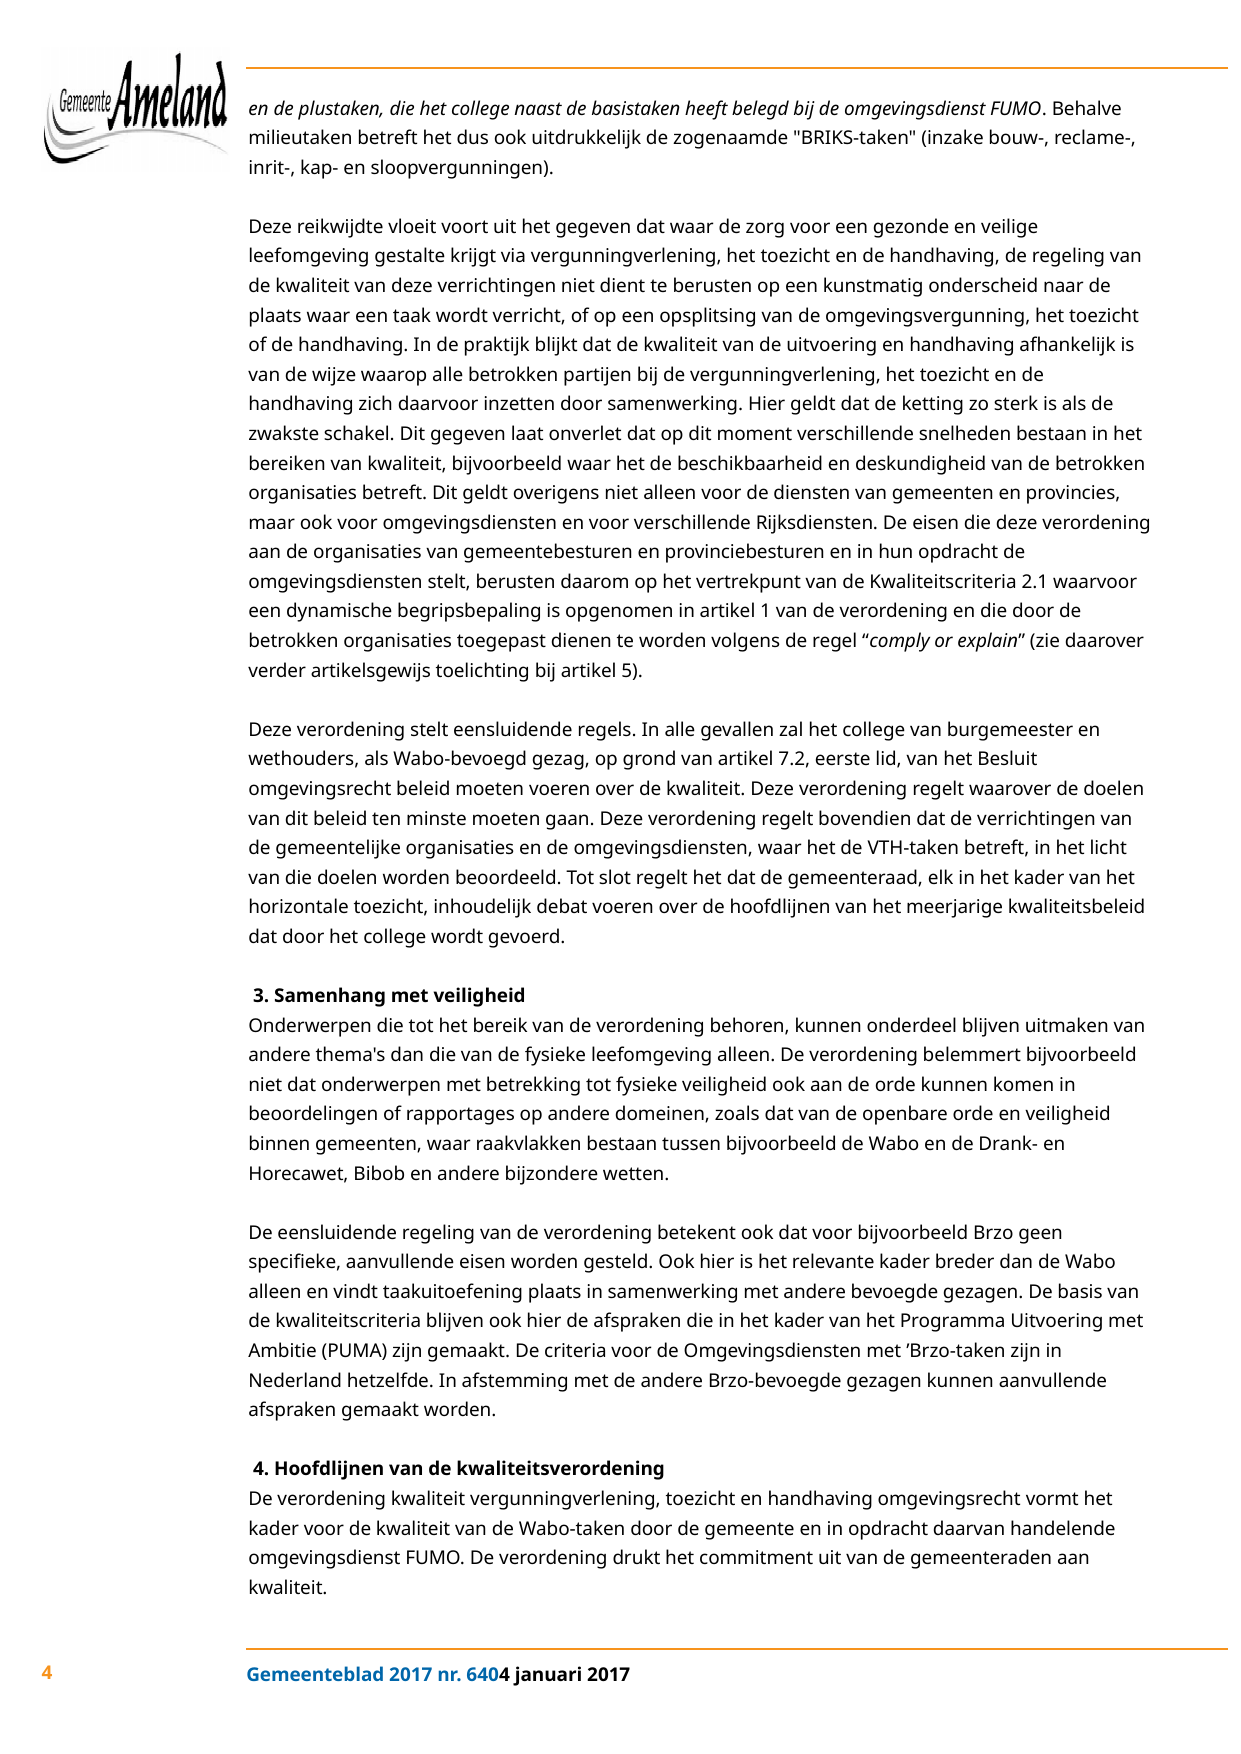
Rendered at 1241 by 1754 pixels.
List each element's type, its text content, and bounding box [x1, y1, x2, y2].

text en de plustaken, die het college naast de basistaken heeft belegd bij de omgevingsdienst FUMO. Behalve milieutaken betreft het dus ook uitdrukkelijk de zogenaamde "BRIKS-taken" (inzake bouw-, reclame-, inrit-, kap- en sloopvergunningen). [248, 95, 1152, 180]
text 3. Samenhang met veiligheid [248, 982, 1152, 1008]
text De verordening kwaliteit vergunningverlening, toezicht en handhaving omgevingsrecht vormt het kader voor de kwaliteit van de Wabo-taken door de gemeente en in opdracht daarvan handelende omgevingsdienst FUMO. De verordening drukt het commitment uit van de gemeenteraden aan kwaliteit. [248, 1485, 1152, 1600]
text 4. Hoofdlijnen van de kwaliteitsverordening [248, 1456, 1152, 1481]
text Deze verordening stelt eensluidende regels. In alle gevallen zal het college van burgemeester en wethouders, als Wabo-bevoegd gezag, op grond van artikel 7.2, eerste lid, van het Besluit omgevingsrecht beleid moeten voeren over de kwaliteit. Deze verordening regelt waarover de doelen van dit beleid ten minste moeten gaan. Deze verordening regelt bovendien dat de verrichtingen van de gemeentelijke organisaties en de omgevingsdiensten, waar het de VTH-taken betreft, in het licht van die doelen worden beoordeeld. Tot slot regelt het dat de gemeenteraad, elk in het kader van het horizontale toezicht, inhoudelijk debat voeren over de hoofdlijnen van het meerjarige kwaliteitsbeleid dat door het college wordt gevoerd. [248, 716, 1152, 949]
text Deze reikwijdte vloeit voort uit het gegeven dat waar de zorg voor een gezonde en veilige leefomgeving gestalte krijgt via vergunningverlening, het toezicht en de handhaving, de regeling van de kwaliteit van deze verrichtingen niet dient te berusten op een kunstmatig onderscheid naar de plaats waar een taak wordt verricht, of op een opsplitsing van de omgevingsvergunning, het toezicht of de handhaving. In de praktijk blijkt dat de kwaliteit van de uitvoering en handhaving afhankelijk is van de wijze waarop alle betrokken partijen bij de vergunningverlening, het toezicht en de handhaving zich daarvoor inzetten door samenwerking. Hier geldt dat de ketting zo sterk is als de zwakste schakel. Dit gegeven laat onverlet dat op dit moment verschillende snelheden bestaan in het bereiken van kwaliteit, bijvoorbeeld waar het de beschikbaarheid en deskundigheid van de betrokken organisaties betreft. Dit geldt overigens niet alleen voor de diensten van gemeenten en provincies, maar ook voor omgevingsdiensten en voor verschillende Rijksdiensten. De eisen die deze verordening aan de organisaties van gemeentebesturen en provinciebesturen en in hun opdracht de omgevingsdiensten stelt, berusten daarom op het vertrekpunt van de Kwaliteitscriteria 2.1 waarvoor een dynamische begripsbepaling is opgenomen in artikel 1 van de verordening en die door de betrokken organisaties toegepast dienen te worden volgens de regel “comply or explain” (zie daarover verder artikelsgewijs toelichting bij artikel 5). [248, 213, 1152, 683]
picture [41, 47, 231, 172]
text Onderwerpen die tot het bereik van de verordening behoren, kunnen onderdeel blijven uitmaken van andere thema's dan die van de fysieke leefomgeving alleen. De verordening belemmert bijvoorbeeld niet dat onderwerpen met betrekking tot fysieke veiligheid ook aan de orde kunnen komen in beoordelingen of rapportages op andere domeinen, zoals dat van de openbare orde en veiligheid binnen gemeenten, waar raakvlakken bestaan tussen bijvoorbeeld de Wabo en de Drank- en Horecawet, Bibob en andere bijzondere wetten. [248, 1012, 1152, 1186]
text De eensluidende regeling van de verordening betekent ook dat voor bijvoorbeeld Brzo geen specifieke, aanvullende eisen worden gesteld. Ook hier is het relevante kader breder dan de Wabo alleen en vindt taakuitoefening plaats in samenwerking met andere bevoegde gezagen. De basis van de kwaliteitscriteria blijven ook hier de afspraken die in het kader van het Programma Uitvoering met Ambitie (PUMA) zijn gemaakt. De criteria voor de Omgevingsdiensten met ’Brzo-taken zijn in Nederland hetzelfde. In afstemming met de andere Brzo-bevoegde gezagen kunnen aanvullende afspraken gemaakt worden. [248, 1219, 1152, 1422]
